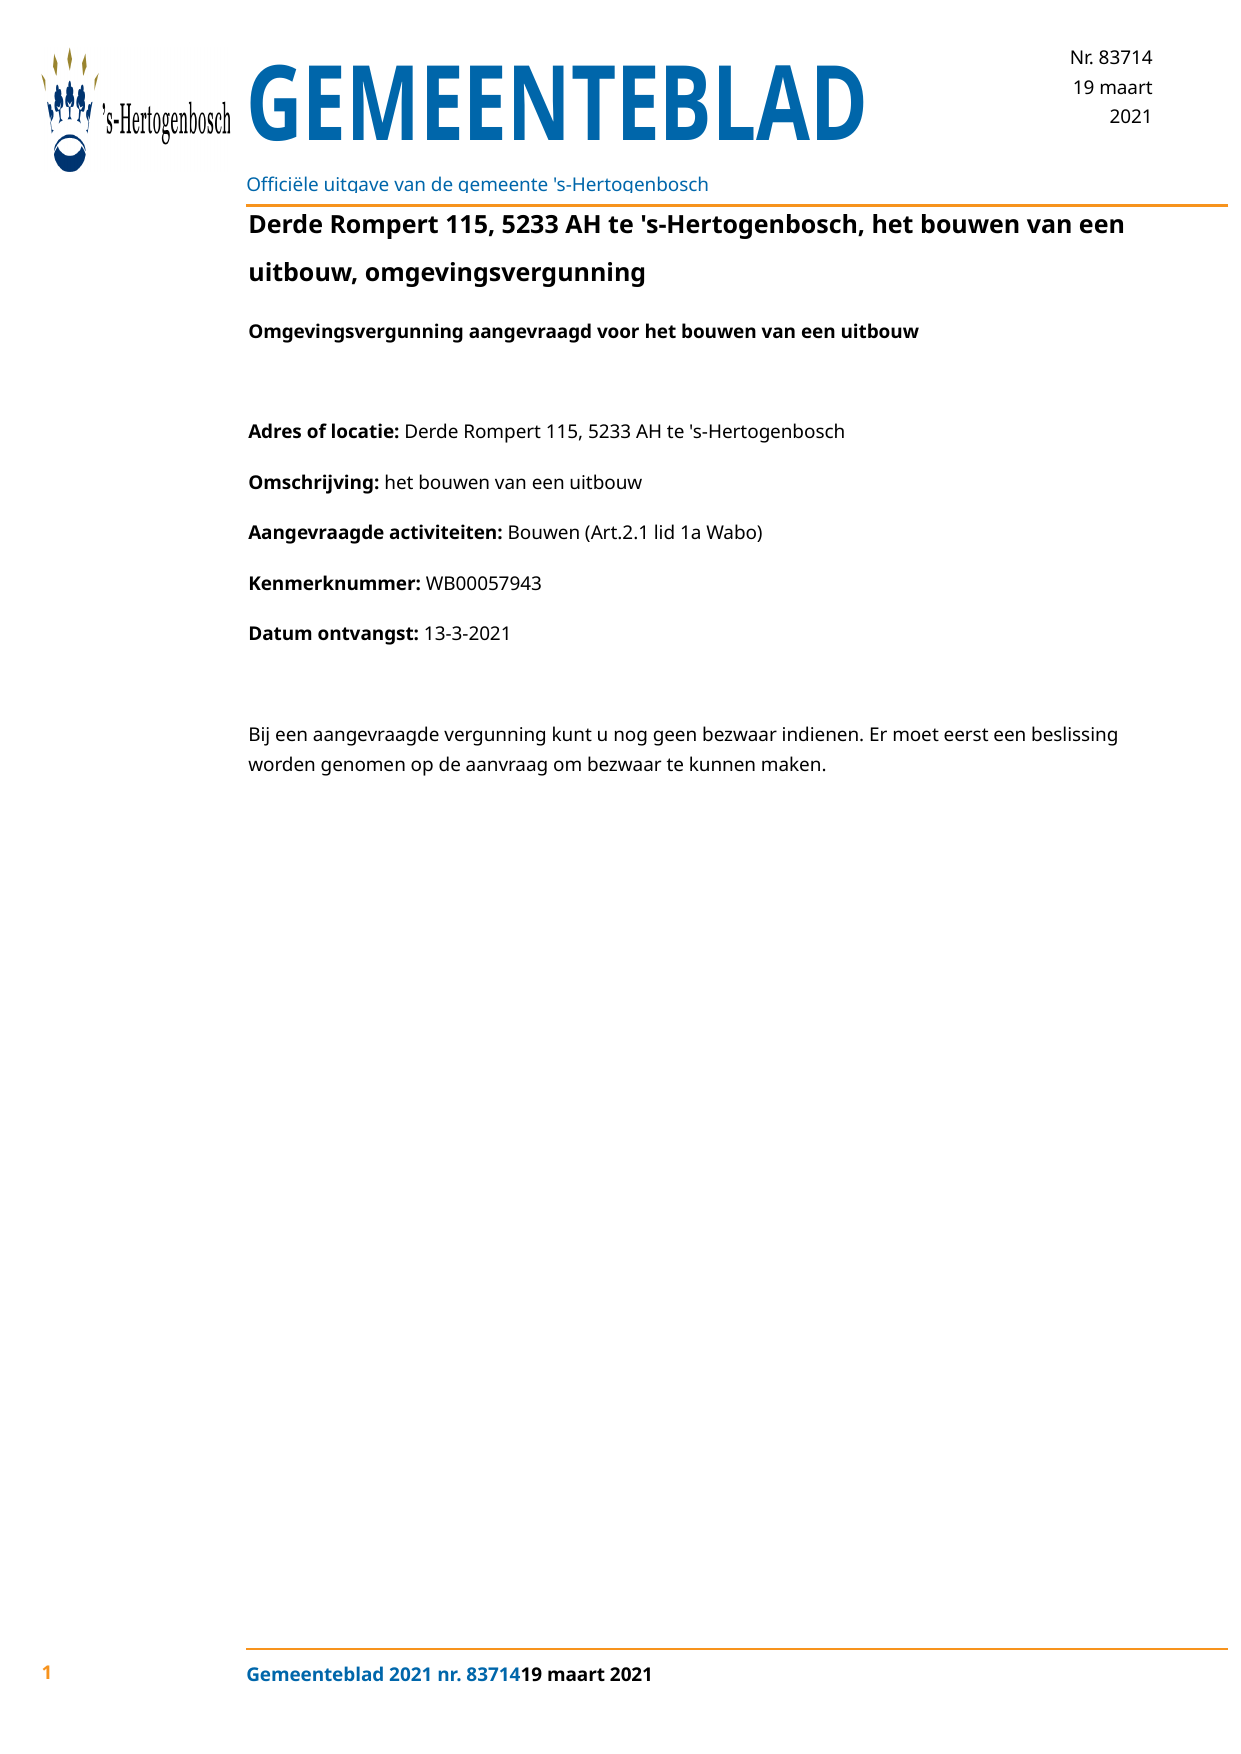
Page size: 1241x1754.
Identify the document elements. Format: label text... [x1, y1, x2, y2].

text Omschrijving: het bouwen van een uitbouw [248, 469, 1152, 495]
text Bij een aangevraagde vergunning kunt u nog geen bezwaar indienen. Er moet eerst een beslissing worden genomen op de aanvraag om bezwaar te kunnen maken. [248, 721, 1152, 777]
text Derde Rompert 115, 5233 AH te 's-Hertogenbosch, het bouwen van een uitbouw, omgevingsvergunning [248, 207, 1152, 288]
picture [41, 47, 231, 172]
text Adres of locatie: Derde Rompert 115, 5233 AH te 's-Hertogenbosch [248, 419, 1152, 444]
text Kenmerknummer: WB00057943 [248, 570, 1152, 596]
text Omgevingsvergunning aangevraagd voor het bouwen van een uitbouw [248, 318, 1152, 344]
text Aangevraagde activiteiten: Bouwen (Art.2.1 lid 1a Wabo) [248, 519, 1152, 545]
text Datum ontvangst: 13-3-2021 [248, 620, 1152, 646]
